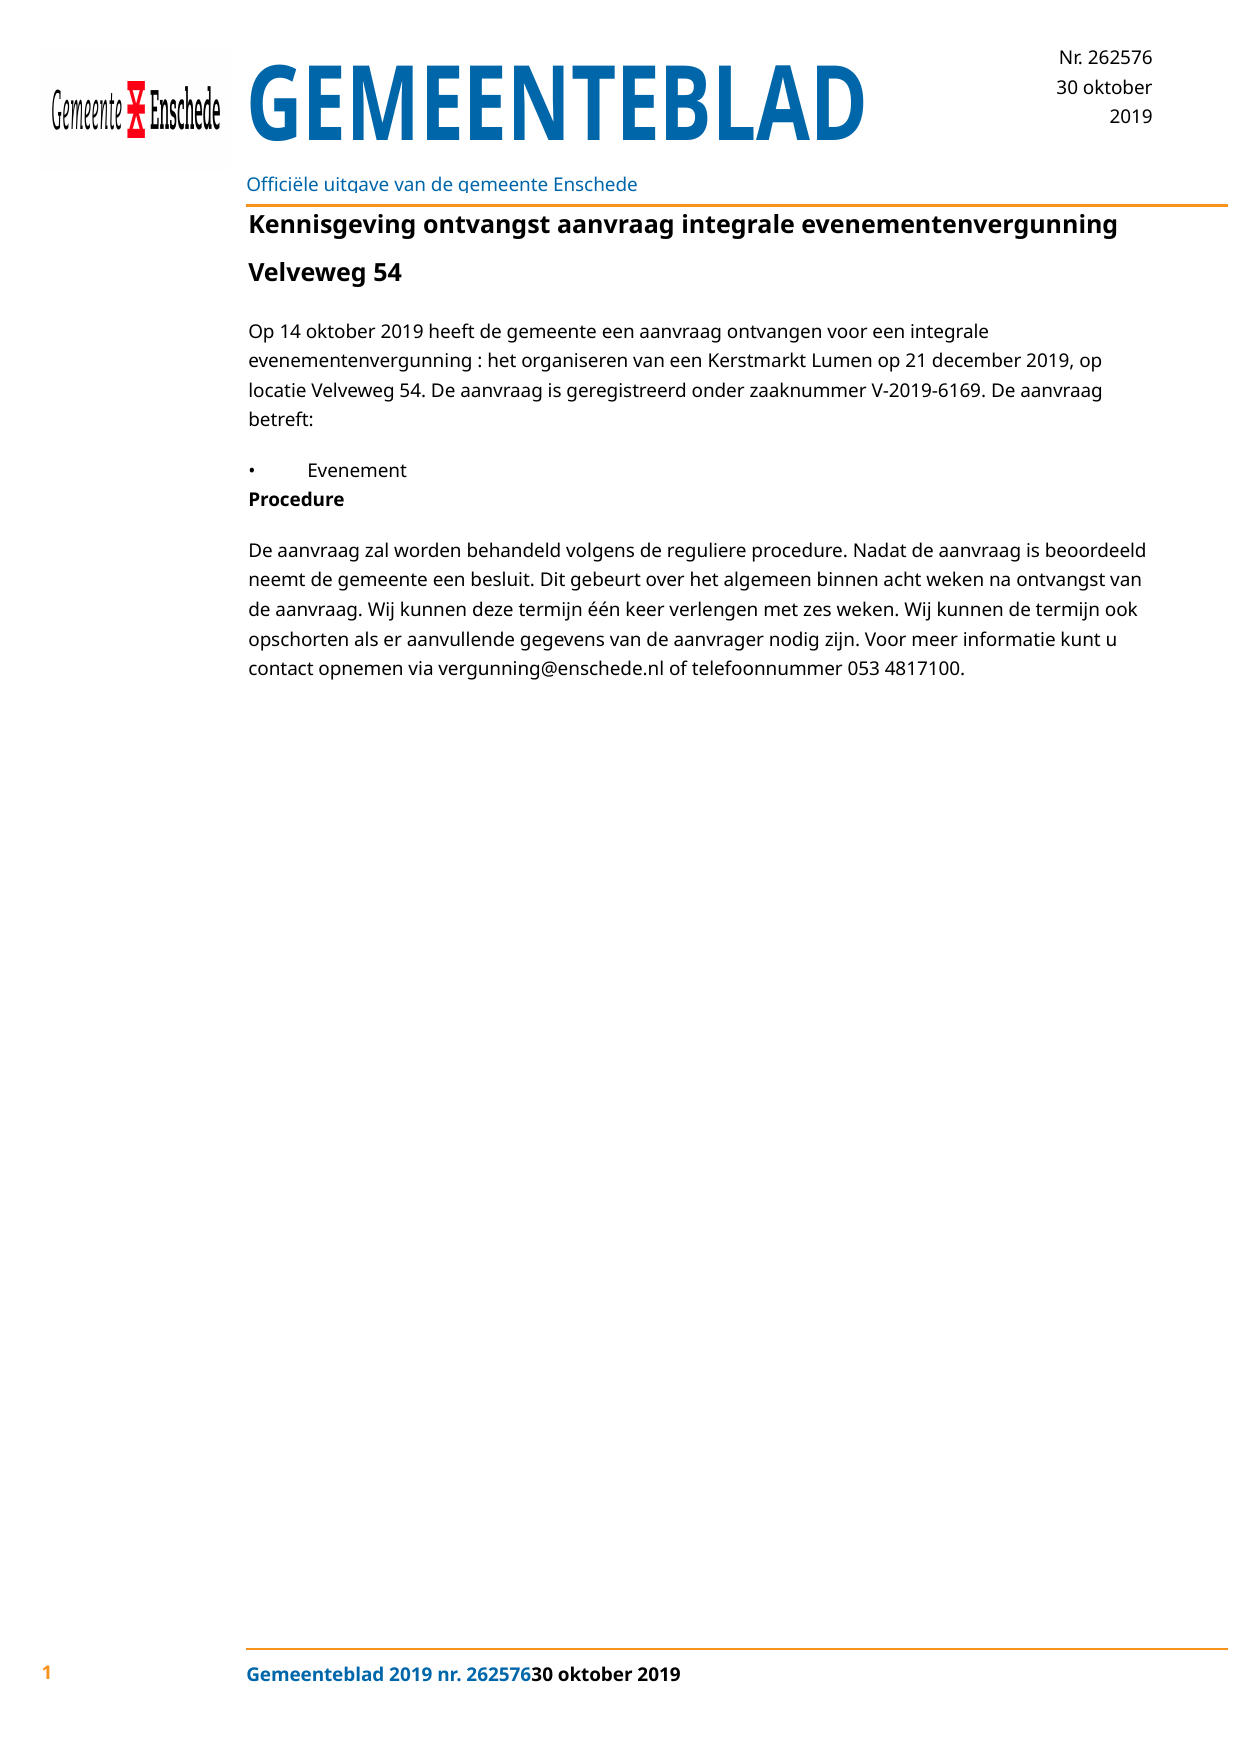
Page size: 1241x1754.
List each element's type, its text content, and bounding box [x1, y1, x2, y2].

picture [41, 47, 231, 172]
text Op 14 oktober 2019 heeft de gemeente een aanvraag ontvangen voor een integrale evenementenvergunning : het organiseren van een Kerstmarkt Lumen op 21 december 2019, op locatie Velveweg 54. De aanvraag is geregistreerd onder zaaknummer V-2019-6169. De aanvraag betreft: [248, 318, 1152, 432]
text Kennisgeving ontvangst aanvraag integrale evenementenvergunning Velveweg 54 [248, 207, 1152, 288]
text De aanvraag zal worden behandeld volgens de reguliere procedure. Nadat de aanvraag is beoordeeld neemt de gemeente een besluit. Dit gebeurt over het algemeen binnen acht weken na ontvangst van de aanvraag. Wij kunnen deze termijn één keer verlengen met zes weken. Wij kunnen de termijn ook opschorten als er aanvullende gegevens van de aanvrager nodig zijn. Voor meer informatie kunt u contact opnemen via vergunning@enschede.nl of telefoonnummer 053 4817100. [248, 537, 1152, 681]
text Procedure [248, 487, 1152, 512]
list Evenement [248, 457, 1152, 483]
